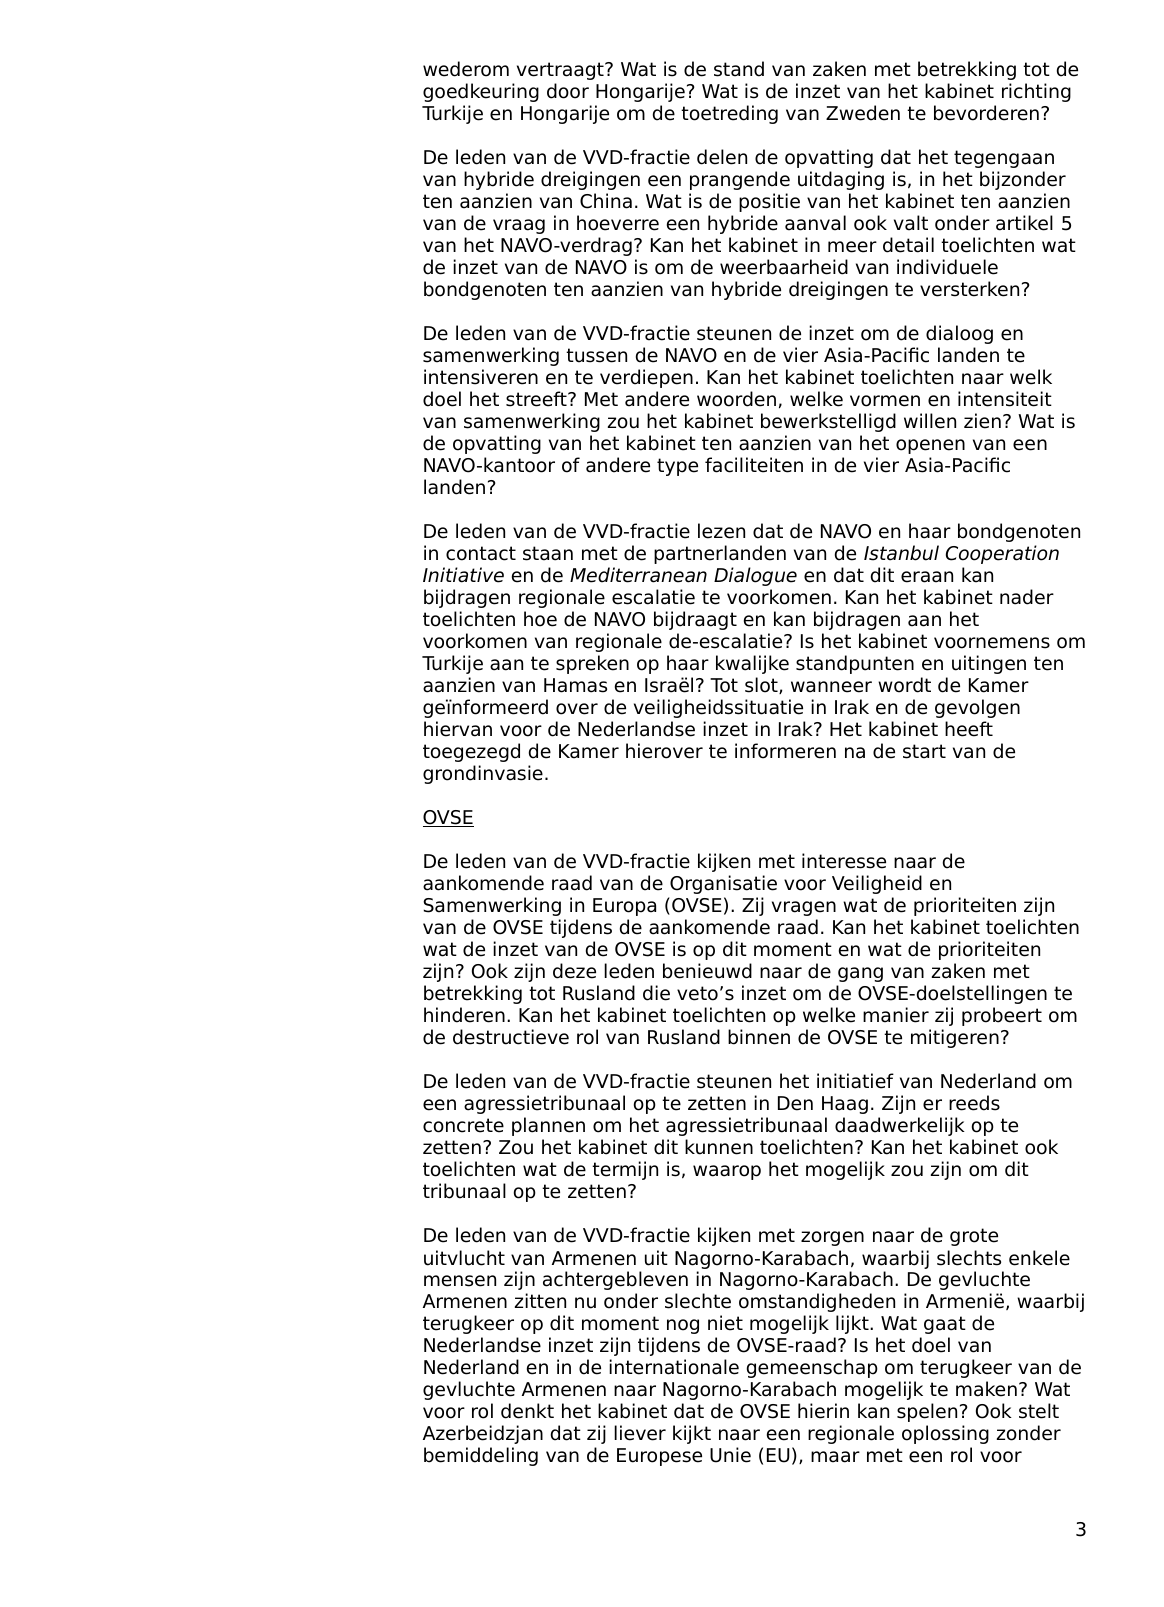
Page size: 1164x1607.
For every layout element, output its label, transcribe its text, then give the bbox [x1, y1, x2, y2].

subtitle OVSE [422, 807, 1087, 829]
text De leden van de VVD-fractie kijken met zorgen naar de grote uitvlucht van Armenen uit Nagorno-Karabach, waarbij slechts enkele mensen zijn achtergebleven in Nagorno-Karabach. De gevluchte Armenen zitten nu onder slechte omstandigheden in Armenië, waarbij terugkeer op dit moment nog niet mogelijk lijkt. Wat gaat de Nederlandse inzet zijn tijdens de OVSE-raad? Is het doel van Nederland en in de internationale gemeenschap om terugkeer van de gevluchte Armenen naar Nagorno-Karabach mogelijk te maken? Wat voor rol denkt het kabinet dat de OVSE hierin kan spelen? Ook stelt Azerbeidzjan dat zij liever kijkt naar een regionale oplossing zonder bemiddeling van de Europese Unie (EU), maar met een rol voor [422, 1225, 1087, 1467]
text De leden van de VVD-fractie delen de opvatting dat het tegengaan van hybride dreigingen een prangende uitdaging is, in het bijzonder ten aanzien van China. Wat is de positie van het kabinet ten aanzien van de vraag in hoeverre een hybride aanval ook valt onder artikel 5 van het NAVO-verdrag? Kan het kabinet in meer detail toelichten wat de inzet van de NAVO is om de weerbaarheid van individuele bondgenoten ten aanzien van hybride dreigingen te versterken? [422, 147, 1087, 301]
text De leden van de VVD-fractie kijken met interesse naar de aankomende raad van de Organisatie voor Veiligheid en Samenwerking in Europa (OVSE). Zij vragen wat de prioriteiten zijn van de OVSE tijdens de aankomende raad. Kan het kabinet toelichten wat de inzet van de OVSE is op dit moment en wat de prioriteiten zijn? Ook zijn deze leden benieuwd naar de gang van zaken met betrekking tot Rusland die veto’s inzet om de OVSE-doelstellingen te hinderen. Kan het kabinet toelichten op welke manier zij probeert om de destructieve rol van Rusland binnen de OVSE te mitigeren? [422, 851, 1087, 1049]
text De leden van de VVD-fractie steunen het initiatief van Nederland om een agressietribunaal op te zetten in Den Haag. Zijn er reeds concrete plannen om het agressietribunaal daadwerkelijk op te zetten? Zou het kabinet dit kunnen toelichten? Kan het kabinet ook toelichten wat de termijn is, waarop het mogelijk zou zijn om dit tribunaal op te zetten? [422, 1071, 1087, 1203]
text De leden van de VVD-fractie lezen dat de NAVO en haar bondgenoten in contact staan met de partnerlanden van de Istanbul Cooperation Initiative en de Mediterranean Dialogue en dat dit eraan kan bijdragen regionale escalatie te voorkomen. Kan het kabinet nader toelichten hoe de NAVO bijdraagt en kan bijdragen aan het voorkomen van regionale de-escalatie? Is het kabinet voornemens om Turkije aan te spreken op haar kwalijke standpunten en uitingen ten aanzien van Hamas en Israël? Tot slot, wanneer wordt de Kamer geïnformeerd over de veiligheidssituatie in Irak en de gevolgen hiervan voor de Nederlandse inzet in Irak? Het kabinet heeft toegezegd de Kamer hierover te informeren na de start van de grondinvasie. [422, 521, 1087, 785]
text wederom vertraagt? Wat is de stand van zaken met betrekking tot de goedkeuring door Hongarije? Wat is de inzet van het kabinet richting Turkije en Hongarije om de toetreding van Zweden te bevorderen? [422, 59, 1087, 125]
text De leden van de VVD-fractie steunen de inzet om de dialoog en samenwerking tussen de NAVO en de vier Asia-Pacific landen te intensiveren en te verdiepen. Kan het kabinet toelichten naar welk doel het streeft? Met andere woorden, welke vormen en intensiteit van samenwerking zou het kabinet bewerkstelligd willen zien? Wat is de opvatting van het kabinet ten aanzien van het openen van een NAVO-kantoor of andere type faciliteiten in de vier Asia-Pacific landen? [422, 323, 1087, 499]
